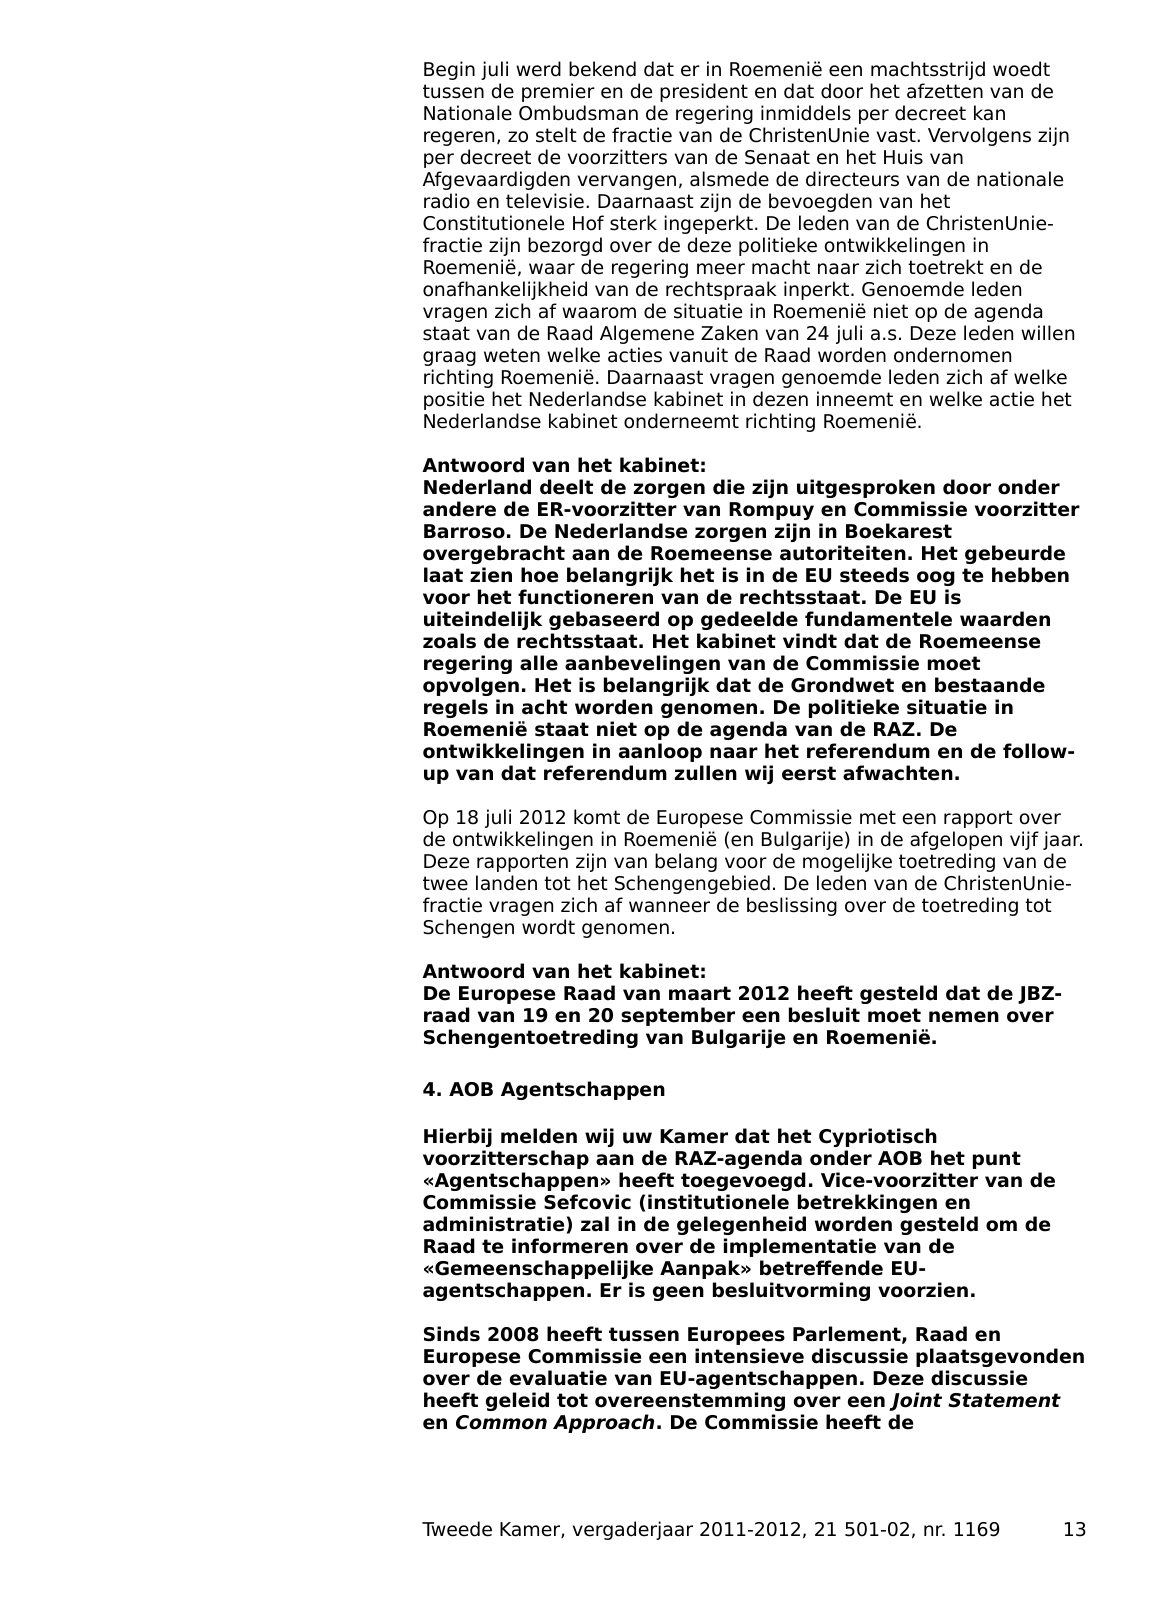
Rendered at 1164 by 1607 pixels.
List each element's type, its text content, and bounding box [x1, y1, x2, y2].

text Op 18 juli 2012 komt de Europese Commissie met een rapport over de ontwikkelingen in Roemenië (en Bulgarije) in de afgelopen vijf jaar. Deze rapporten zijn van belang voor de mogelijke toetreding van de twee landen tot het Schengengebied. De leden van de ChristenUnie-fractie vragen zich af wanneer de beslissing over de toetreding tot Schengen wordt genomen. [422, 807, 1087, 939]
text Nederland deelt de zorgen die zijn uitgesproken door onder andere de ER-voorzitter van Rompuy en Commissie voorzitter Barroso. De Nederlandse zorgen zijn in Boekarest overgebracht aan de Roemeense autoriteiten. Het gebeurde laat zien hoe belangrijk het is in de EU steeds oog te hebben voor het functioneren van de rechtsstaat. De EU is uiteindelijk gebaseerd op gedeelde fundamentele waarden zoals de rechtsstaat. Het kabinet vindt dat de Roemeense regering alle aanbevelingen van de Commissie moet opvolgen. Het is belangrijk dat de Grondwet en bestaande regels in acht worden genomen. De politieke situatie in Roemenië staat niet op de agenda van de RAZ. De ontwikkelingen in aanloop naar het referendum en de follow-up van dat referendum zullen wij eerst afwachten. [422, 477, 1087, 784]
text Sinds 2008 heeft tussen Europees Parlement, Raad en Europese Commissie een intensieve discussie plaatsgevonden over de evaluatie van EU-agentschappen. Deze discussie heeft geleid tot overeenstemming over een Joint Statement en Common Approach. De Commissie heeft de [422, 1324, 1087, 1434]
text Antwoord van het kabinet: [422, 961, 1087, 983]
text De Europese Raad van maart 2012 heeft gesteld dat de JBZ-raad van 19 en 20 september een besluit moet nemen over Schengentoetreding van Bulgarije en Roemenië. [422, 983, 1087, 1049]
subtitle 4. AOB Agentschappen [422, 1079, 1087, 1101]
text Antwoord van het kabinet: [422, 455, 1087, 477]
text Hierbij melden wij uw Kamer dat het Cypriotisch voorzitterschap aan de RAZ-agenda onder AOB het punt «Agentschappen» heeft toegevoegd. Vice-voorzitter van de Commissie Sefcovic (institutionele betrekkingen en administratie) zal in de gelegenheid worden gesteld om de Raad te informeren over de implementatie van de «Gemeenschappelijke Aanpak» betreffende EU-agentschappen. Er is geen besluitvorming voorzien. [422, 1126, 1087, 1302]
text Begin juli werd bekend dat er in Roemenië een machtsstrijd woedt tussen de premier en de president en dat door het afzetten van de Nationale Ombudsman de regering inmiddels per decreet kan regeren, zo stelt de fractie van de ChristenUnie vast. Vervolgens zijn per decreet de voorzitters van de Senaat en het Huis van Afgevaardigden vervangen, alsmede de directeurs van de nationale radio en televisie. Daarnaast zijn de bevoegden van het Constitutionele Hof sterk ingeperkt. De leden van de ChristenUnie-fractie zijn bezorgd over de deze politieke ontwikkelingen in Roemenië, waar de regering meer macht naar zich toetrekt en de onafhankelijkheid van de rechtspraak inperkt. Genoemde leden vragen zich af waarom de situatie in Roemenië niet op de agenda staat van de Raad Algemene Zaken van 24 juli a.s. Deze leden willen graag weten welke acties vanuit de Raad worden ondernomen richting Roemenië. Daarnaast vragen genoemde leden zich af welke positie het Nederlandse kabinet in dezen inneemt en welke actie het Nederlandse kabinet onderneemt richting Roemenië. [422, 59, 1087, 433]
